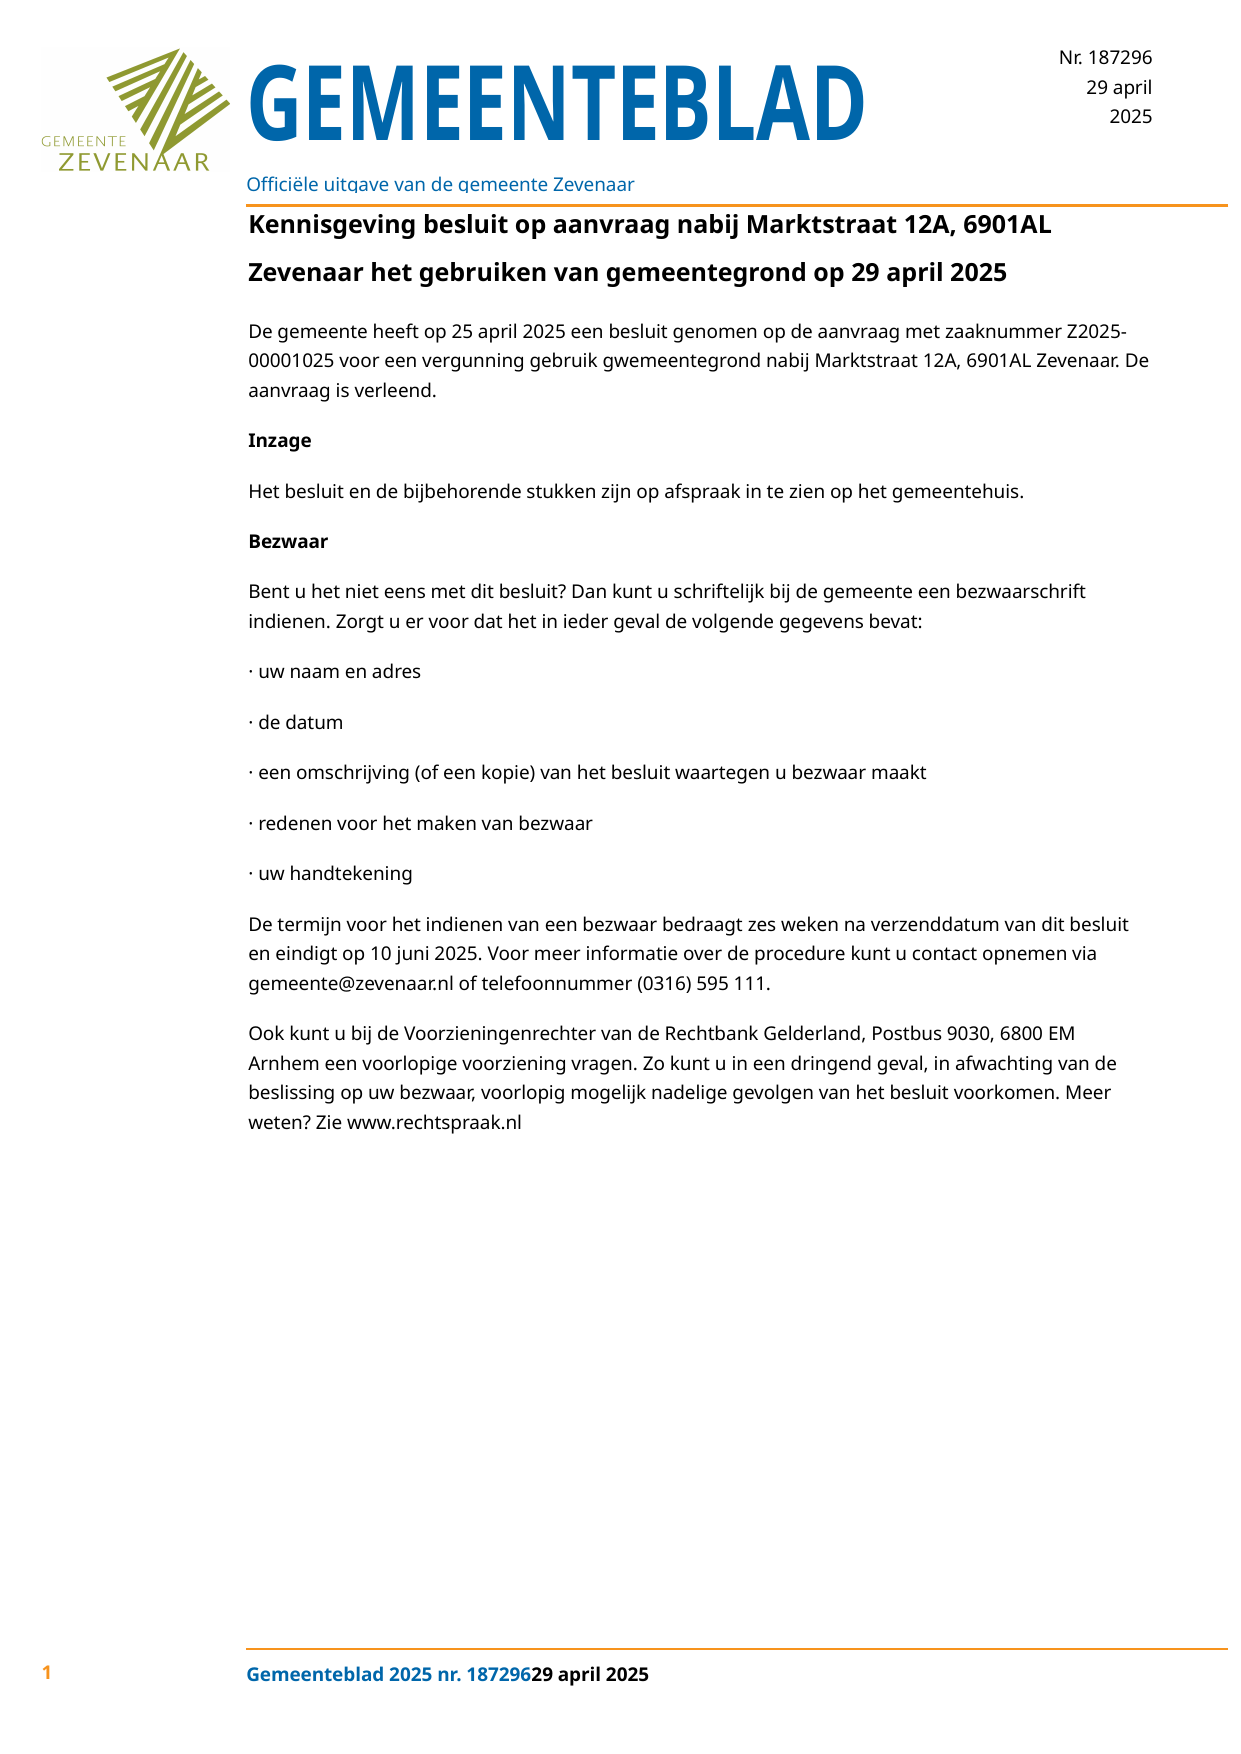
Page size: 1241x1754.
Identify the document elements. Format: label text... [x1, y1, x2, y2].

text Inzage [248, 427, 1152, 453]
text Kennisgeving besluit op aanvraag nabij Marktstraat 12A, 6901AL Zevenaar het gebruiken van gemeentegrond op 29 april 2025 [248, 207, 1152, 288]
text · uw handtekening [248, 860, 1152, 886]
picture [41, 47, 231, 172]
text · uw naam en adres [248, 659, 1152, 684]
text Bent u het niet eens met dit besluit? Dan kunt u schriftelijk bij de gemeente een bezwaarschrift indienen. Zorgt u er voor dat het in ieder geval de volgende gegevens bevat: [248, 579, 1152, 634]
text · de datum [248, 709, 1152, 735]
text Bezwaar [248, 528, 1152, 554]
text Het besluit en de bijbehorende stukken zijn op afspraak in te zien op het gemeentehuis. [248, 478, 1152, 504]
text · redenen voor het maken van bezwaar [248, 810, 1152, 836]
text De termijn voor het indienen van een bezwaar bedraagt zes weken na verzenddatum van dit besluit en eindigt op 10 juni 2025. Voor meer informatie over de procedure kunt u contact opnemen via gemeente@zevenaar.nl of telefoonnummer (0316) 595 111. [248, 911, 1152, 996]
text Ook kunt u bij de Voorzieningenrechter van de Rechtbank Gelderland, Postbus 9030, 6800 EM Arnhem een voorlopige voorziening vragen. Zo kunt u in een dringend geval, in afwachting van de beslissing op uw bezwaar, voorlopig mogelijk nadelige gevolgen van het besluit voorkomen. Meer weten? Zie www.rechtspraak.nl [248, 1020, 1152, 1135]
text · een omschrijving (of een kopie) van het besluit waartegen u bezwaar maakt [248, 759, 1152, 785]
text De gemeente heeft op 25 april 2025 een besluit genomen op de aanvraag met zaaknummer Z2025-00001025 voor een vergunning gebruik gwemeentegrond nabij Marktstraat 12A, 6901AL Zevenaar. De aanvraag is verleend. [248, 318, 1152, 403]
